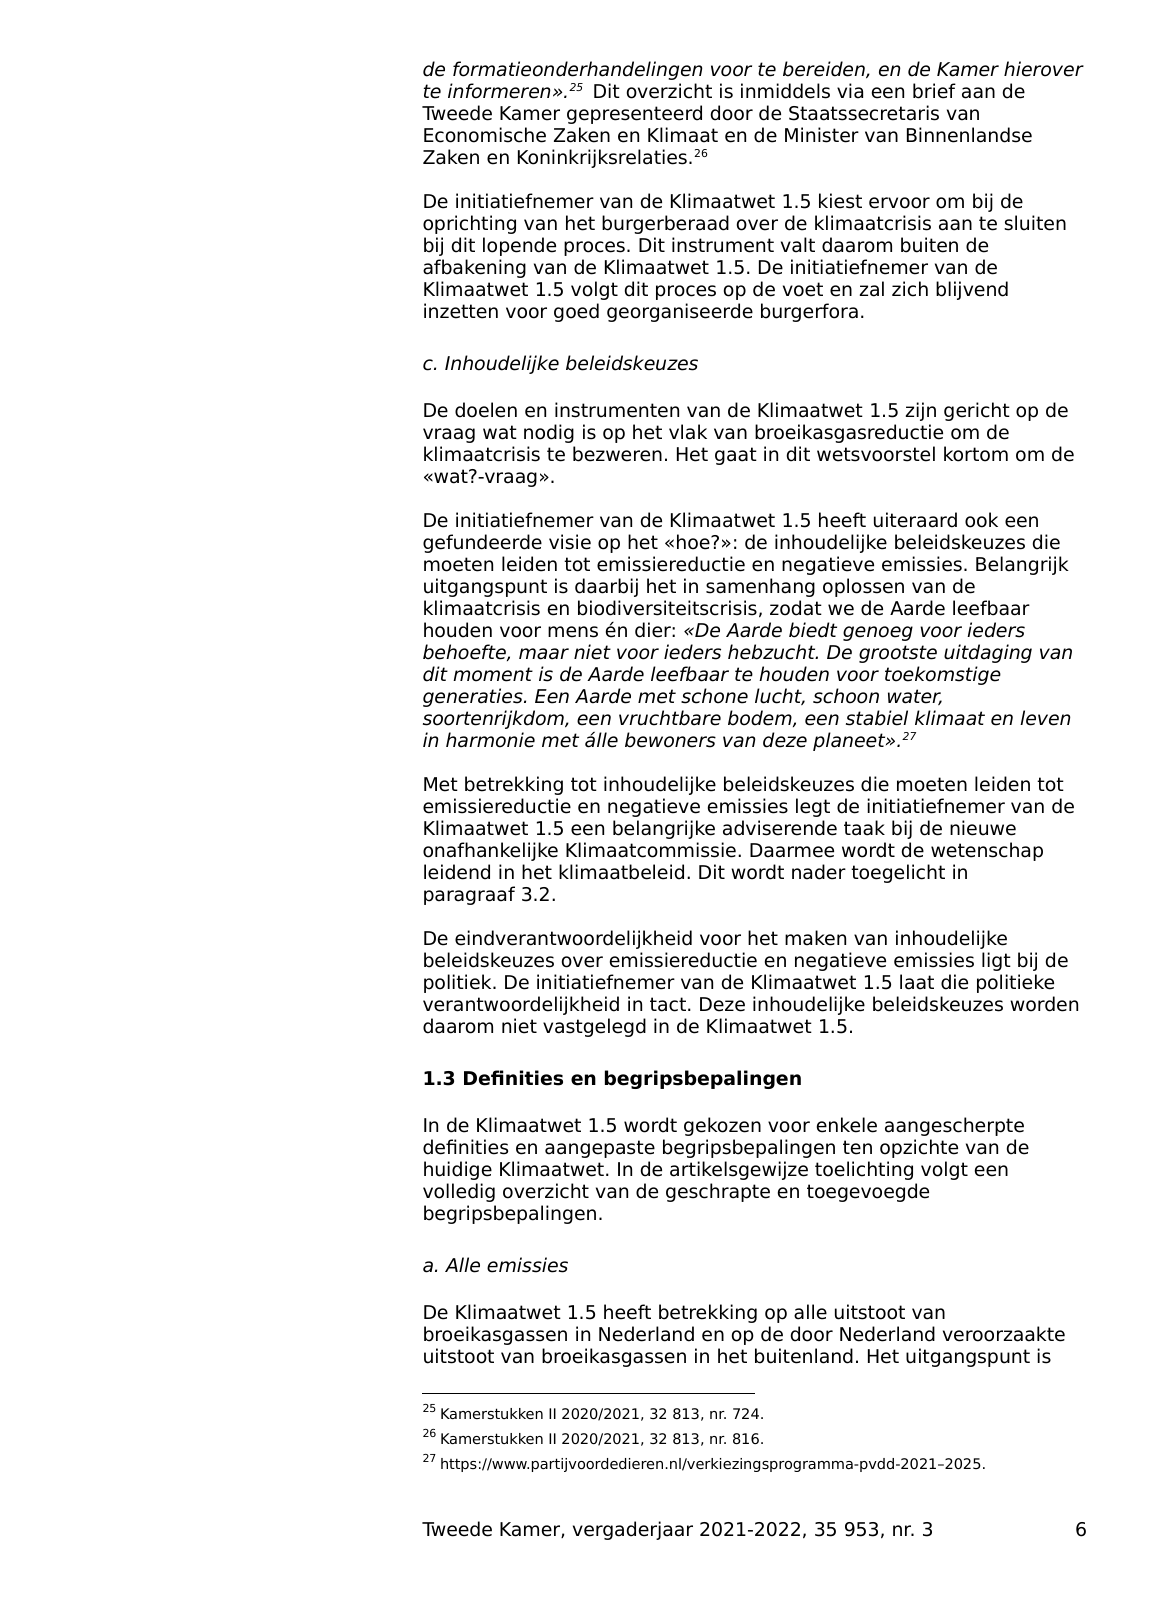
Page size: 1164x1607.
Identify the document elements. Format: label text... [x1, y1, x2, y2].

text De eindverantwoordelijkheid voor het maken van inhoudelijke beleidskeuzes over emissiereductie en negatieve emissies ligt bij de politiek. De initiatiefnemer van de Klimaatwet 1.5 laat die politieke verantwoordelijkheid in tact. Deze inhoudelijke beleidskeuzes worden daarom niet vastgelegd in de Klimaatwet 1.5. [422, 928, 1087, 1038]
text De doelen en instrumenten van de Klimaatwet 1.5 zijn gericht op de vraag wat nodig is op het vlak van broeikasgasreductie om de klimaatcrisis te bezweren. Het gaat in dit wetsvoorstel kortom om de «wat?-vraag». [422, 400, 1087, 488]
subtitle 1.3 Definities en begripsbepalingen [422, 1068, 1087, 1090]
text De initiatiefnemer van de Klimaatwet 1.5 kiest ervoor om bij de oprichting van het burgerberaad over de klimaatcrisis aan te sluiten bij dit lopende proces. Dit instrument valt daarom buiten de afbakening van de Klimaatwet 1.5. De initiatiefnemer van de Klimaatwet 1.5 volgt dit proces op de voet en zal zich blijvend inzetten voor goed georganiseerde burgerfora. [422, 191, 1087, 323]
subtitle a. Alle emissies [422, 1255, 1087, 1277]
text de formatieonderhandelingen voor te bereiden, en de Kamer hierover te informeren». Dit overzicht is inmiddels via een brief aan de Tweede Kamer gepresenteerd door de Staatssecretaris van Economische Zaken en Klimaat en de Minister van Binnenlandse Zaken en Koninkrijksrelaties. [422, 59, 1087, 169]
text https://www.partijvoordedieren.nl/verkiezingsprogramma-pvdd-2021–2025. [422, 1452, 1087, 1474]
subtitle c. Inhoudelijke beleidskeuzes [422, 353, 1087, 375]
text De initiatiefnemer van de Klimaatwet 1.5 heeft uiteraard ook een gefundeerde visie op het «hoe?»: de inhoudelijke beleidskeuzes die moeten leiden tot emissiereductie en negatieve emissies. Belangrijk uitgangspunt is daarbij het in samenhang oplossen van de klimaatcrisis en biodiversiteitscrisis, zodat we de Aarde leefbaar houden voor mens én dier: «De Aarde biedt genoeg voor ieders behoefte, maar niet voor ieders hebzucht. De grootste uitdaging van dit moment is de Aarde leefbaar te houden voor toekomstige generaties. Een Aarde met schone lucht, schoon water, soortenrijkdom, een vruchtbare bodem, een stabiel klimaat en leven in harmonie met álle bewoners van deze planeet». [422, 510, 1087, 752]
text In de Klimaatwet 1.5 wordt gekozen voor enkele aangescherpte definities en aangepaste begripsbepalingen ten opzichte van de huidige Klimaatwet. In de artikelsgewijze toelichting volgt een volledig overzicht van de geschrapte en toegevoegde begripsbepalingen. [422, 1115, 1087, 1225]
text Kamerstukken II 2020/2021, 32 813, nr. 816. [422, 1427, 1087, 1449]
text Kamerstukken II 2020/2021, 32 813, nr. 724. [422, 1402, 1087, 1424]
text Met betrekking tot inhoudelijke beleidskeuzes die moeten leiden tot emissiereductie en negatieve emissies legt de initiatiefnemer van de Klimaatwet 1.5 een belangrijke adviserende taak bij de nieuwe onafhankelijke Klimaatcommissie. Daarmee wordt de wetenschap leidend in het klimaatbeleid. Dit wordt nader toegelicht in paragraaf 3.2. [422, 774, 1087, 906]
text De Klimaatwet 1.5 heeft betrekking op alle uitstoot van broeikasgassen in Nederland en op de door Nederland veroorzaakte uitstoot van broeikasgassen in het buitenland. Het uitgangspunt is [422, 1302, 1087, 1368]
